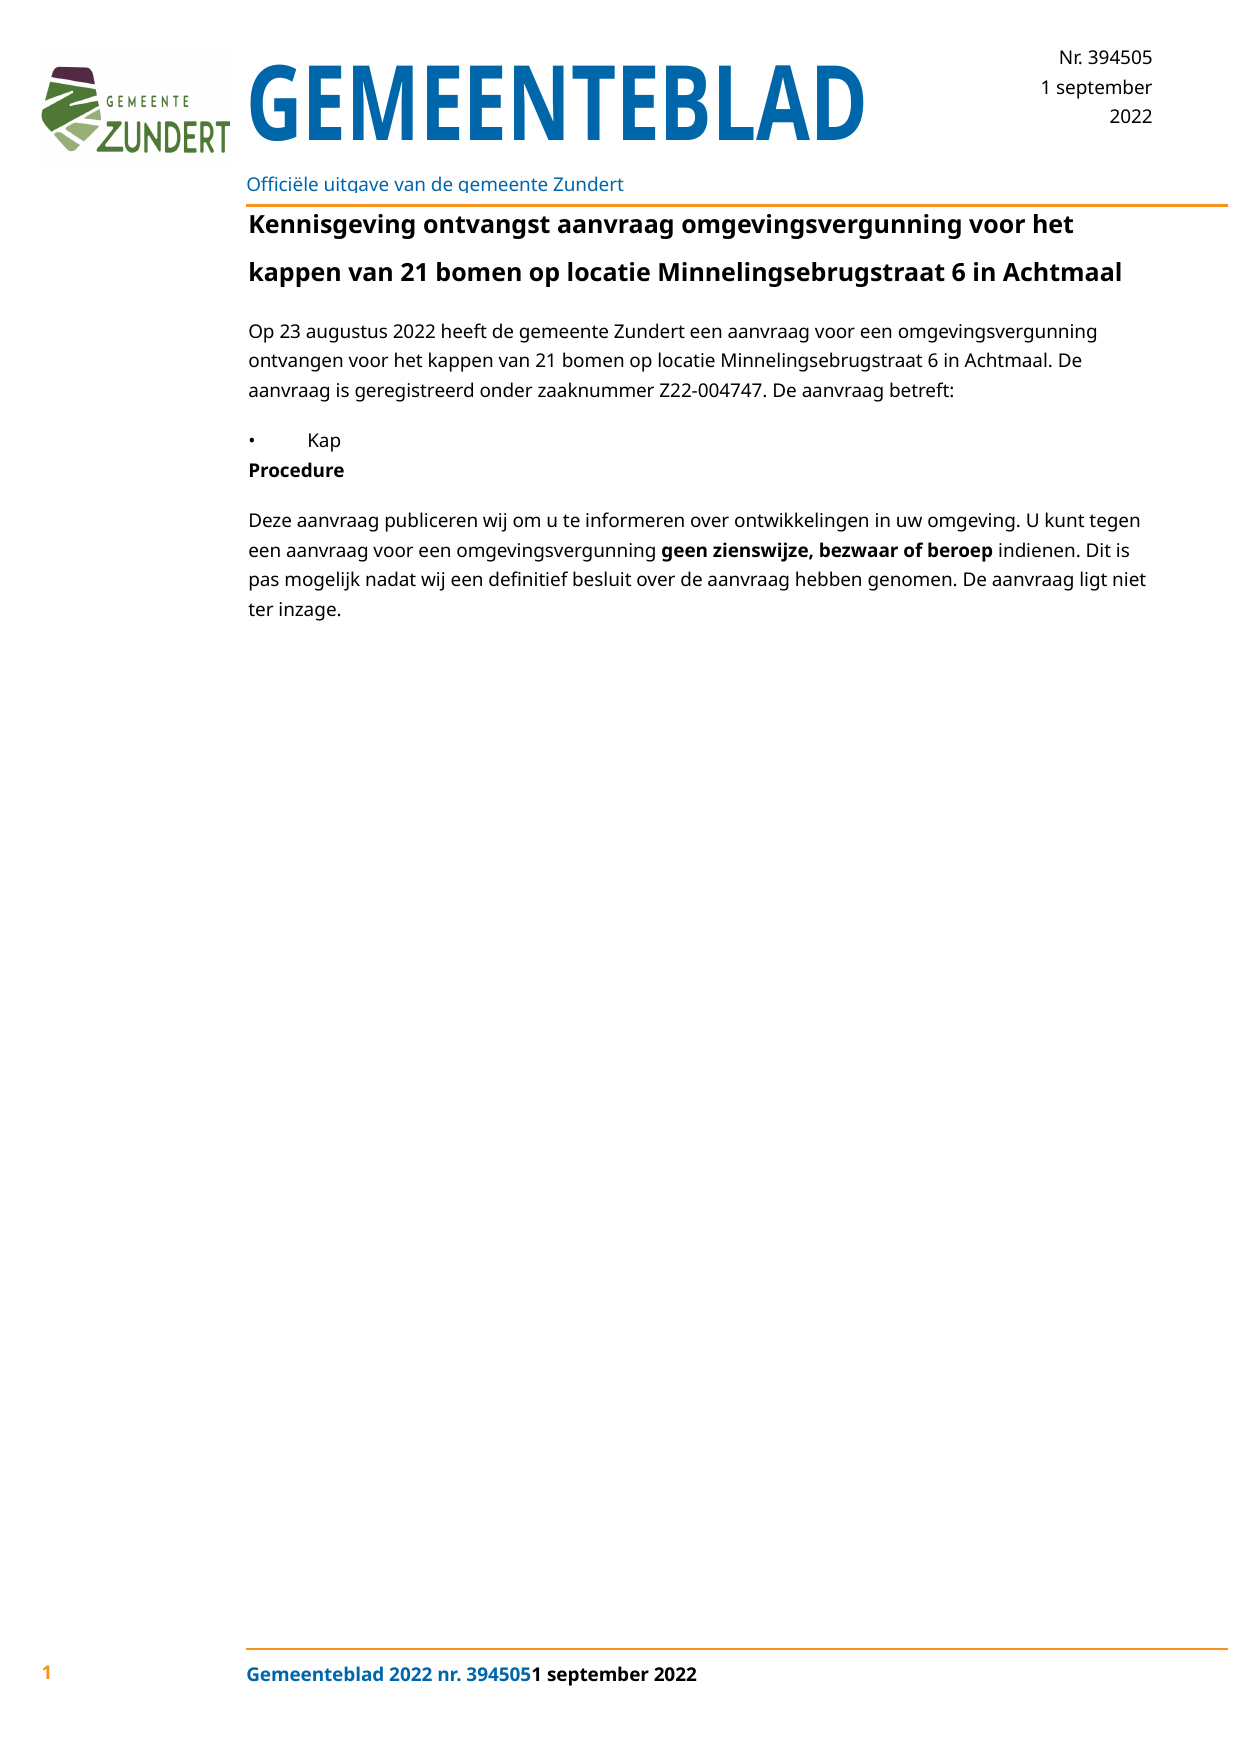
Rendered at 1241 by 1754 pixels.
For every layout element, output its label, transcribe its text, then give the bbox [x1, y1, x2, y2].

picture [41, 47, 231, 172]
list Kap [248, 427, 1152, 453]
text Kennisgeving ontvangst aanvraag omgevingsvergunning voor het kappen van 21 bomen op locatie Minnelingsebrugstraat 6 in Achtmaal [248, 207, 1152, 288]
text Op 23 augustus 2022 heeft de gemeente Zundert een aanvraag voor een omgevingsvergunning ontvangen voor het kappen van 21 bomen op locatie Minnelingsebrugstraat 6 in Achtmaal. De aanvraag is geregistreerd onder zaaknummer Z22-004747. De aanvraag betreft: [248, 318, 1152, 403]
text Deze aanvraag publiceren wij om u te informeren over ontwikkelingen in uw omgeving. U kunt tegen een aanvraag voor een omgevingsvergunning geen zienswijze, bezwaar of beroep indienen. Dit is pas mogelijk nadat wij een definitief besluit over de aanvraag hebben genomen. De aanvraag ligt niet ter inzage. [248, 507, 1152, 622]
text Procedure [248, 457, 1152, 483]
